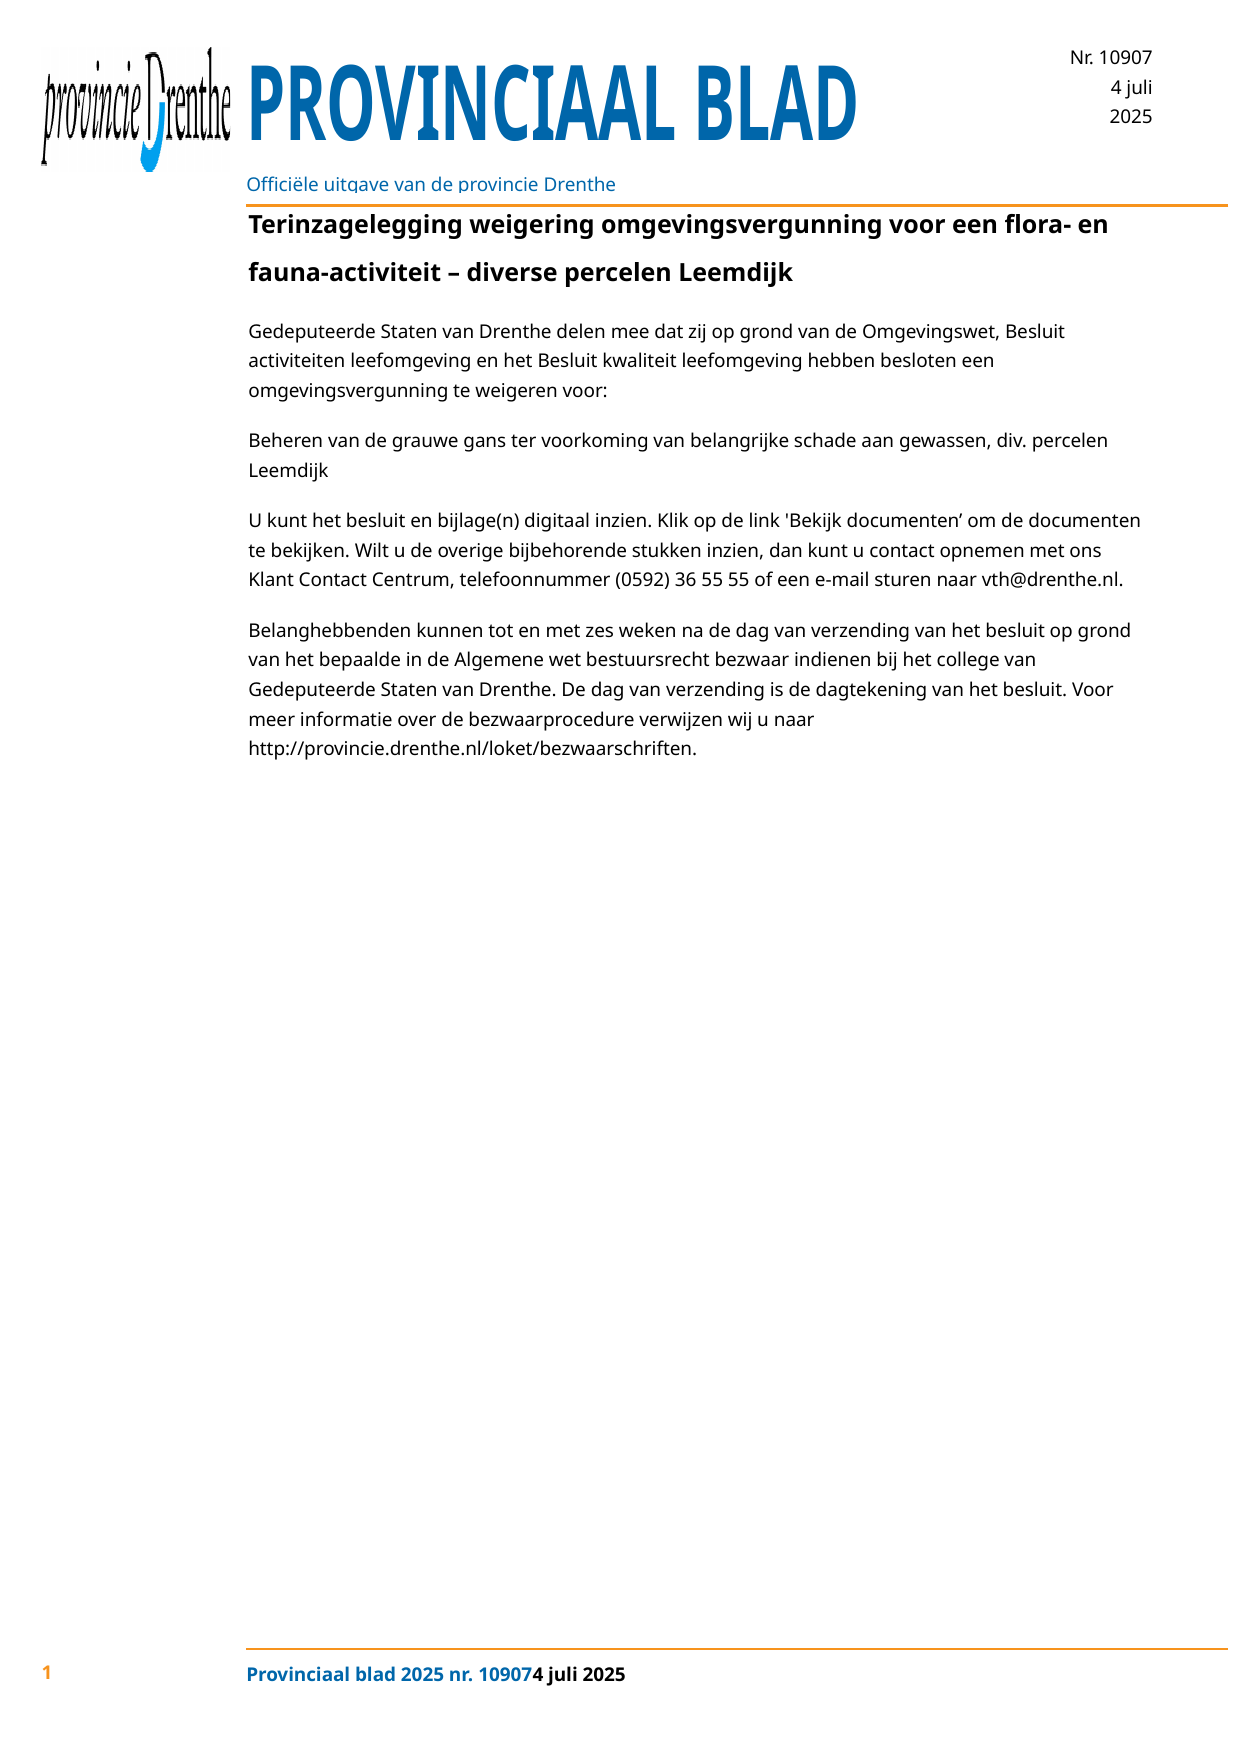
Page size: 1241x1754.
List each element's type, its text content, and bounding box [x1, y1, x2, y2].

text Gedeputeerde Staten van Drenthe delen mee dat zij op grond van de Omgevingswet, Besluit activiteiten leefomgeving en het Besluit kwaliteit leefomgeving hebben besloten een omgevingsvergunning te weigeren voor: [248, 318, 1152, 403]
text U kunt het besluit en bijlage(n) digitaal inzien. Klik op de link 'Bekijk documenten’ om de documenten te bekijken. Wilt u de overige bijbehorende stukken inzien, dan kunt u contact opnemen met ons Klant Contact Centrum, telefoonnummer (0592) 36 55 55 of een e-mail sturen naar vth@drenthe.nl. [248, 507, 1152, 592]
text Belanghebbenden kunnen tot en met zes weken na de dag van verzending van het besluit op grond van het bepaalde in de Algemene wet bestuursrecht bezwaar indienen bij het college van Gedeputeerde Staten van Drenthe. De dag van verzending is de dagtekening van het besluit. Voor meer informatie over de bezwaarprocedure verwijzen wij u naar http://provincie.drenthe.nl/loket/bezwaarschriften. [248, 617, 1152, 761]
text Terinzagelegging weigering omgevingsvergunning voor een flora- en fauna-activiteit – diverse percelen Leemdijk [248, 207, 1152, 288]
text Beheren van de grauwe gans ter voorkoming van belangrijke schade aan gewassen, div. percelen Leemdijk [248, 427, 1152, 483]
picture [41, 47, 231, 172]
